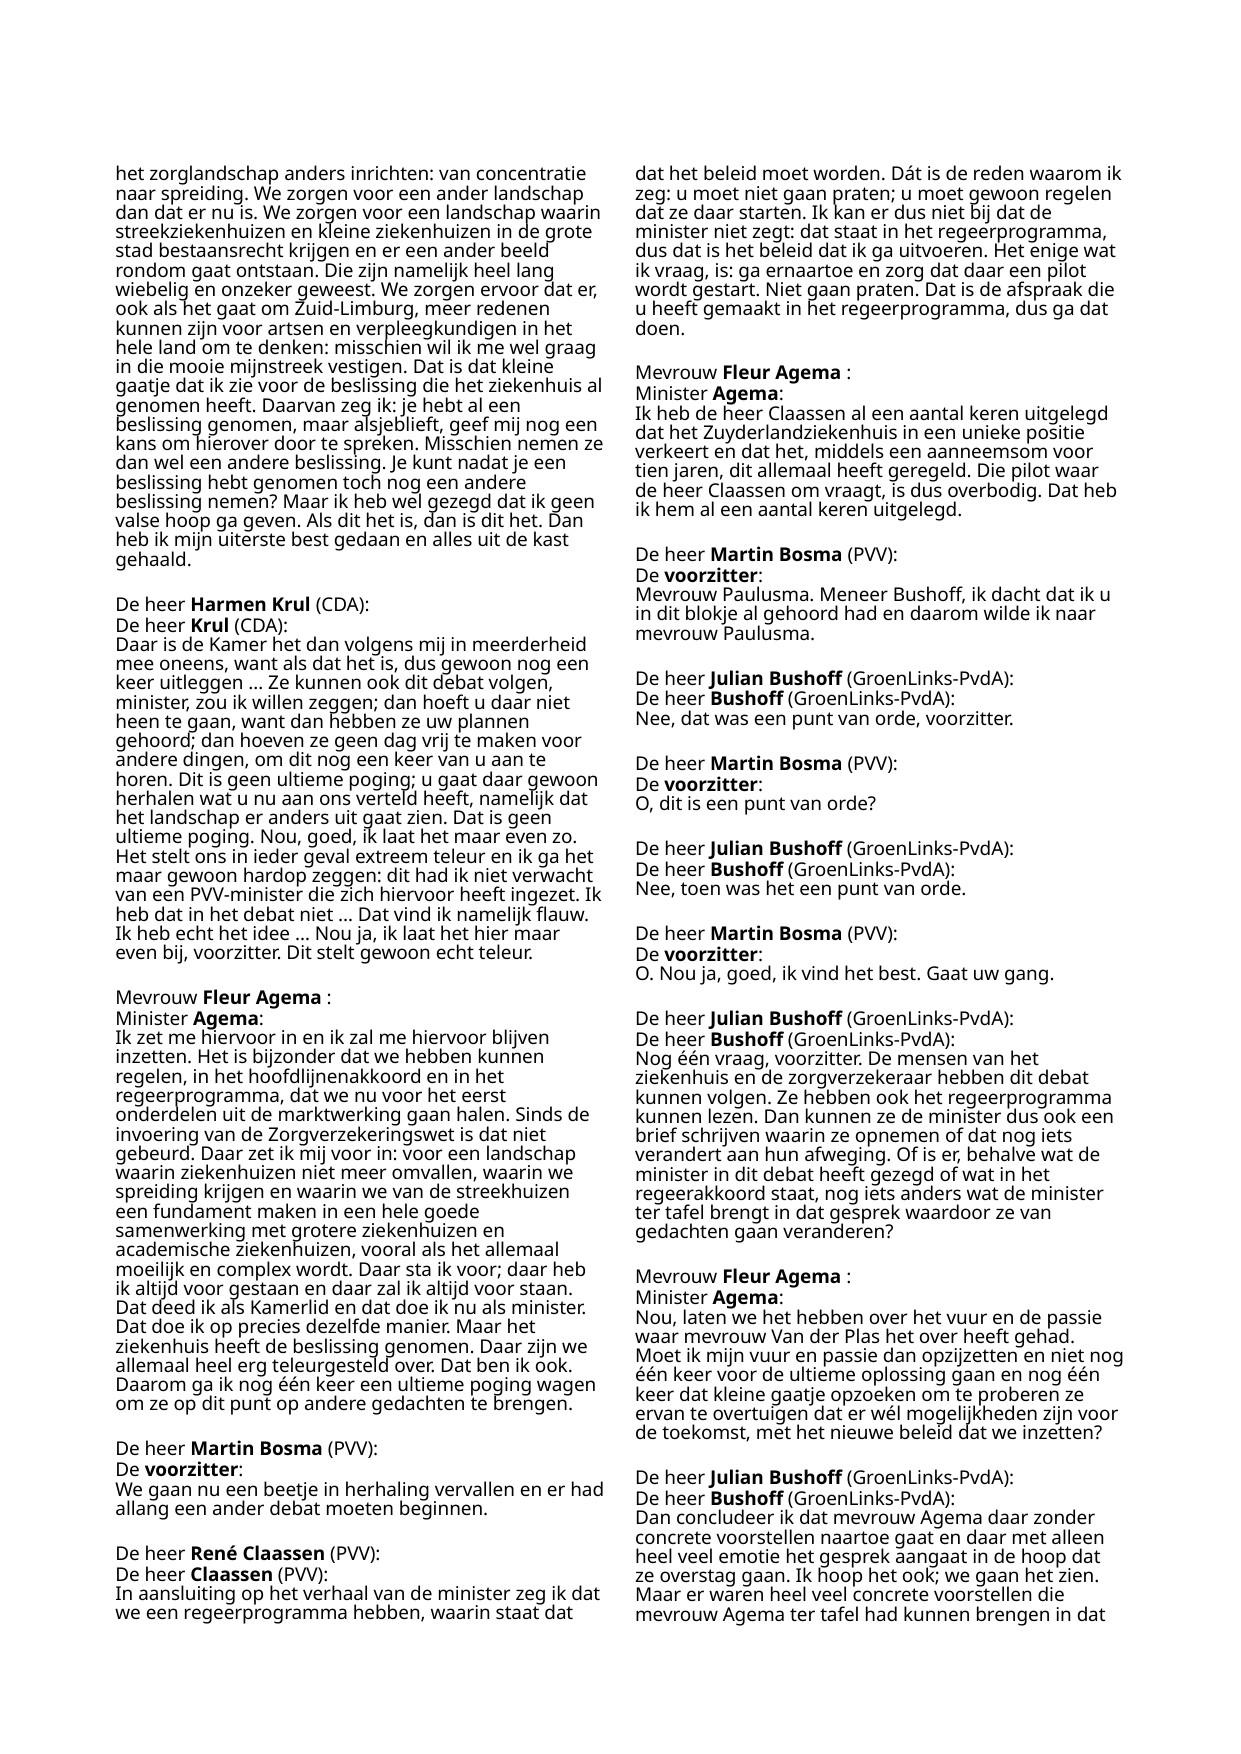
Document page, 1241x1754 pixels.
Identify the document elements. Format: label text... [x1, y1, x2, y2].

text Minister Agema: [115, 1010, 605, 1029]
text De heer Julian Bushoff (GroenLinks-PvdA): [635, 665, 1125, 690]
text De heer Krul (CDA): [115, 617, 605, 636]
text De heer Julian Bushoff (GroenLinks-PvdA): [635, 835, 1125, 861]
text De heer Julian Bushoff (GroenLinks-PvdA): [635, 1005, 1125, 1031]
text De heer René Claassen (PVV): [115, 1540, 605, 1566]
text De heer Bushoff (GroenLinks-PvdA): [635, 861, 1125, 880]
text De heer Julian Bushoff (GroenLinks-PvdA): [635, 1464, 1125, 1490]
text De voorzitter: [115, 1461, 605, 1481]
text Nou, laten we het hebben over het vuur en de passie waar mevrouw Van der Plas het over heeft gehad. Moet ik mijn vuur en passie dan opzijzetten en niet nog één keer voor de ultieme oplossing gaan en nog één keer dat kleine gaatje opzoeken om te proberen ze ervan te overtuigen dat er wél mogelijkheden zijn voor de toekomst, met het nieuwe beleid dat we inzetten? [635, 1309, 1125, 1443]
text De heer Martin Bosma (PVV): [635, 750, 1125, 776]
text Mevrouw Paulusma. Meneer Bushoff, ik dacht dat ik u in dit blokje al gehoord had en daarom wilde ik naar mevrouw Paulusma. [635, 586, 1125, 644]
text Mevrouw Fleur Agema : [635, 359, 1125, 385]
text De heer Martin Bosma (PVV): [115, 1436, 605, 1461]
text Nog één vraag, voorzitter. De mensen van het ziekenhuis en de zorgverzekeraar hebben dit debat kunnen volgen. Ze hebben ook het regeerprogramma kunnen lezen. Dan kunnen ze de minister dus ook een brief schrijven waarin ze opnemen of dat nog iets verandert aan hun afweging. Of is er, behalve wat de minister in dit debat heeft gezegd of wat in het regeerakkoord staat, nog iets anders wat de minister ter tafel brengt in dat gesprek waardoor ze van gedachten gaan veranderen? [635, 1050, 1125, 1243]
text Nee, dat was een punt van orde, voorzitter. [635, 710, 1125, 729]
text O, dit is een punt van orde? [635, 795, 1125, 814]
text Minister Agema: [635, 385, 1125, 404]
text De heer Martin Bosma (PVV): [635, 920, 1125, 946]
text De heer Bushoff (GroenLinks-PvdA): [635, 690, 1125, 710]
text het zorglandschap anders inrichten: van concentratie naar spreiding. We zorgen voor een ander landschap dan dat er nu is. We zorgen voor een landschap waarin streekziekenhuizen en kleine ziekenhuizen in de grote stad bestaansrecht krijgen en er een ander beeld rondom gaat ontstaan. Die zijn namelijk heel lang wiebelig en onzeker geweest. We zorgen ervoor dat er, ook als het gaat om Zuid-Limburg, meer redenen kunnen zijn voor artsen en verpleegkundigen in het hele land om te denken: misschien wil ik me wel graag in die mooie mijnstreek vestigen. Dat is dat kleine gaatje dat ik zie voor de beslissing die het ziekenhuis al genomen heeft. Daarvan zeg ik: je hebt al een beslissing genomen, maar alsjeblieft, geef mij nog een kans om hierover door te spreken. Misschien nemen ze dan wel een andere beslissing. Je kunt nadat je een beslissing hebt genomen toch nog een andere beslissing nemen? Maar ik heb wel gezegd dat ik geen valse hoop ga geven. Als dit het is, dan is dit het. Dan heb ik mijn uiterste best gedaan en alles uit de kast gehaald. [115, 165, 605, 570]
text O. Nou ja, goed, ik vind het best. Gaat uw gang. [635, 965, 1125, 984]
text De heer Bushoff (GroenLinks-PvdA): [635, 1031, 1125, 1050]
text In aansluiting op het verhaal van de minister zeg ik dat we een regeerprogramma hebben, waarin staat dat [115, 1585, 605, 1623]
text Ik heb de heer Claassen al een aantal keren uitgelegd dat het Zuyderlandziekenhuis in een unieke positie verkeert en dat het, middels een aanneemsom voor tien jaren, dit allemaal heeft geregeld. Die pilot waar de heer Claassen om vraagt, is dus overbodig. Dat heb ik hem al een aantal keren uitgelegd. [635, 404, 1125, 520]
text Nee, toen was het een punt van orde. [635, 880, 1125, 899]
text De voorzitter: [635, 567, 1125, 586]
text Daar is de Kamer het dan volgens mij in meerderheid mee oneens, want als dat het is, dus gewoon nog een keer uitleggen … Ze kunnen ook dit debat volgen, minister, zou ik willen zeggen; dan hoeft u daar niet heen te gaan, want dan hebben ze uw plannen gehoord; dan hoeven ze geen dag vrij te maken voor andere dingen, om dit nog een keer van u aan te horen. Dit is geen ultieme poging; u gaat daar gewoon herhalen wat u nu aan ons verteld heeft, namelijk dat het landschap er anders uit gaat zien. Dat is geen ultieme poging. Nou, goed, ik laat het maar even zo. Het stelt ons in ieder geval extreem teleur en ik ga het maar gewoon hardop zeggen: dit had ik niet verwacht van een PVV-minister die zich hiervoor heeft ingezet. Ik heb dat in het debat niet … Dat vind ik namelijk flauw. Ik heb echt het idee … Nou ja, ik laat het hier maar even bij, voorzitter. Dit stelt gewoon echt teleur. [115, 636, 605, 963]
text De heer Claassen (PVV): [115, 1566, 605, 1585]
text De heer Bushoff (GroenLinks-PvdA): [635, 1490, 1125, 1509]
text De voorzitter: [635, 776, 1125, 795]
text De heer Martin Bosma (PVV): [635, 541, 1125, 567]
text dat het beleid moet worden. Dát is de reden waarom ik zeg: u moet niet gaan praten; u moet gewoon regelen dat ze daar starten. Ik kan er dus niet bij dat de minister niet zegt: dat staat in het regeerprogramma, dus dat is het beleid dat ik ga uitvoeren. Het enige wat ik vraag, is: ga ernaartoe en zorg dat daar een pilot wordt gestart. Niet gaan praten. Dat is de afspraak die u heeft gemaakt in het regeerprogramma, dus ga dat doen. [635, 165, 1125, 339]
text De voorzitter: [635, 946, 1125, 965]
text Mevrouw Fleur Agema : [115, 984, 605, 1010]
text Mevrouw Fleur Agema : [635, 1264, 1125, 1289]
text Ik zet me hiervoor in en ik zal me hiervoor blijven inzetten. Het is bijzonder dat we hebben kunnen regelen, in het hoofdlijnenakkoord en in het regeerprogramma, dat we nu voor het eerst onderdelen uit de marktwerking gaan halen. Sinds de invoering van de Zorgverzekeringswet is dat niet gebeurd. Daar zet ik mij voor in: voor een landschap waarin ziekenhuizen niet meer omvallen, waarin we spreiding krijgen en waarin we van de streekhuizen een fundament maken in een hele goede samenwerking met grotere ziekenhuizen en academische ziekenhuizen, vooral als het allemaal moeilijk en complex wordt. Daar sta ik voor; daar heb ik altijd voor gestaan en daar zal ik altijd voor staan. Dat deed ik als Kamerlid en dat doe ik nu als minister. Dat doe ik op precies dezelfde manier. Maar het ziekenhuis heeft de beslissing genomen. Daar zijn we allemaal heel erg teleurgesteld over. Dat ben ik ook. Daarom ga ik nog één keer een ultieme poging wagen om ze op dit punt op andere gedachten te brengen. [115, 1029, 605, 1415]
text De heer Harmen Krul (CDA): [115, 591, 605, 617]
text Dan concludeer ik dat mevrouw Agema daar zonder concrete voorstellen naartoe gaat en daar met alleen heel veel emotie het gesprek aangaat in de hoop dat ze overstag gaan. Ik hoop het ook; we gaan het zien. Maar er waren heel veel concrete voorstellen die mevrouw Agema ter tafel had kunnen brengen in dat [635, 1509, 1125, 1625]
text Minister Agema: [635, 1289, 1125, 1309]
text We gaan nu een beetje in herhaling vervallen en er had allang een ander debat moeten beginnen. [115, 1481, 605, 1519]
